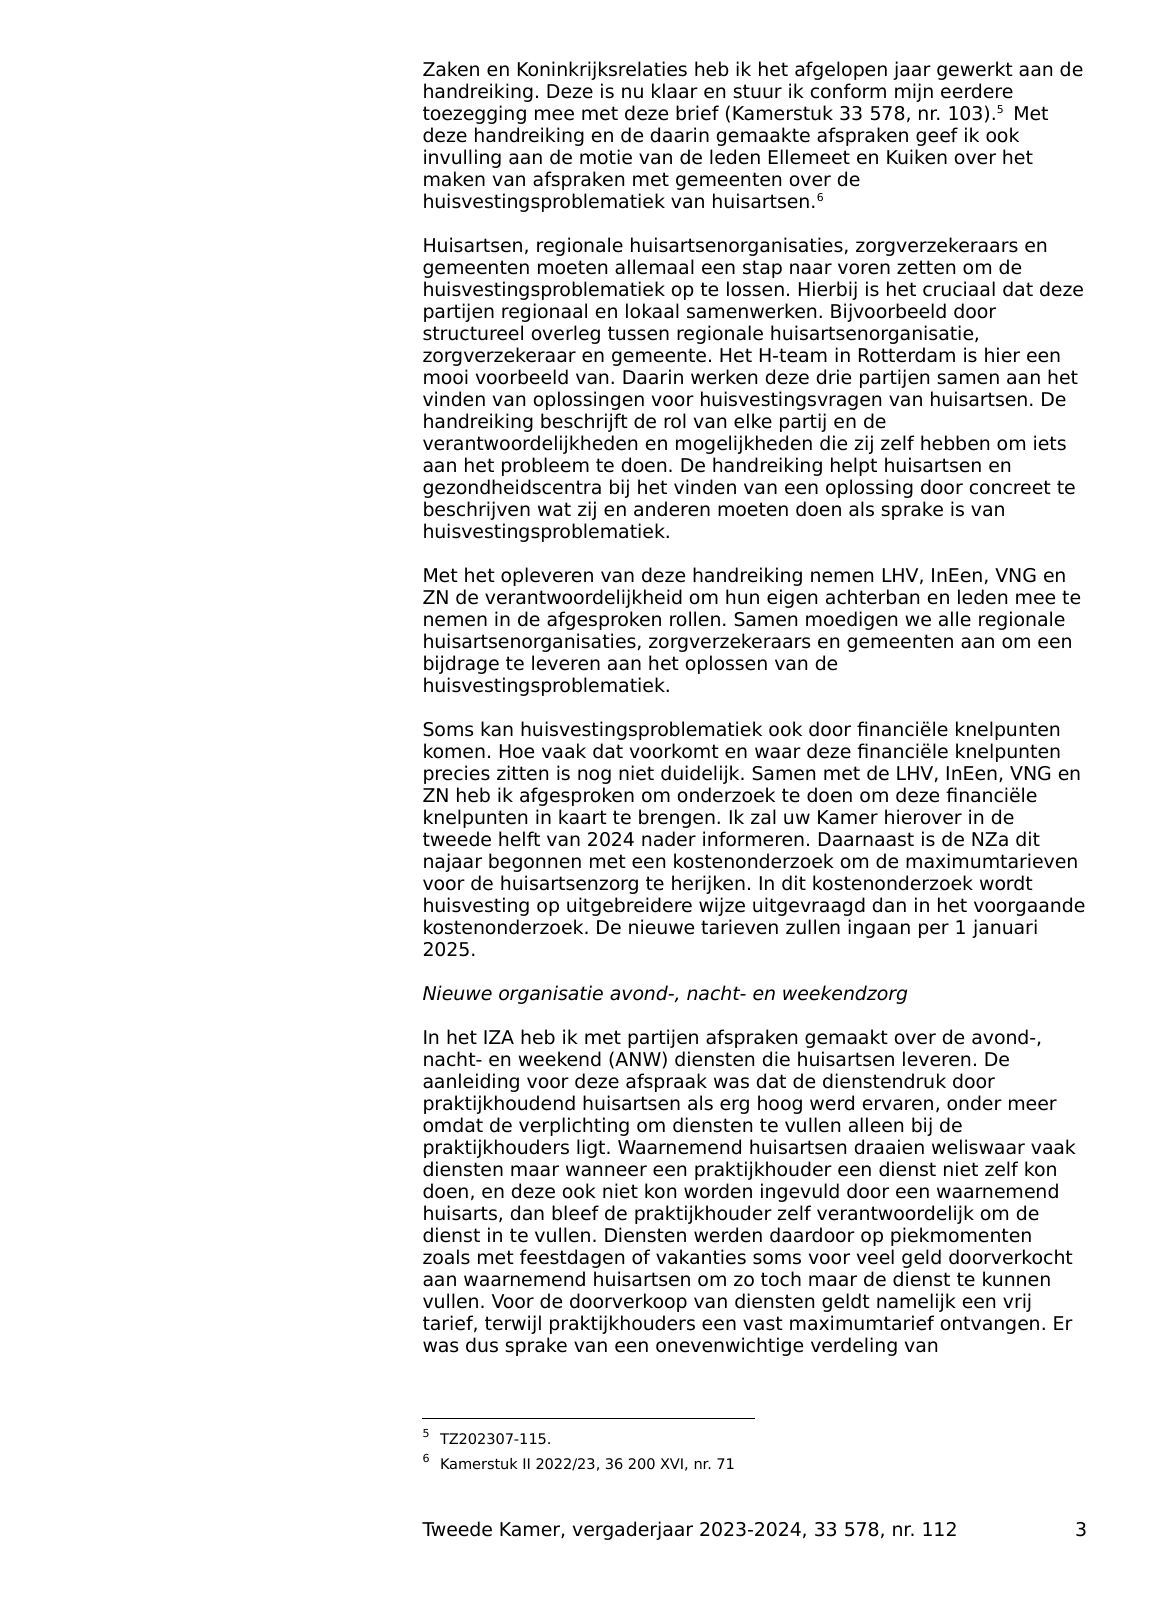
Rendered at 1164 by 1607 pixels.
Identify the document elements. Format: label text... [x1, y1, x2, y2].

text Soms kan huisvestingsproblematiek ook door financiële knelpunten komen. Hoe vaak dat voorkomt en waar deze financiële knelpunten precies zitten is nog niet duidelijk. Samen met de LHV, InEen, VNG en ZN heb ik afgesproken om onderzoek te doen om deze financiële knelpunten in kaart te brengen. Ik zal uw Kamer hierover in de tweede helft van 2024 nader informeren. Daarnaast is de NZa dit najaar begonnen met een kostenonderzoek om de maximumtarieven voor de huisartsenzorg te herijken. In dit kostenonderzoek wordt huisvesting op uitgebreidere wijze uitgevraagd dan in het voorgaande kostenonderzoek. De nieuwe tarieven zullen ingaan per 1 januari 2025. [422, 719, 1087, 961]
text Met het opleveren van deze handreiking nemen LHV, InEen, VNG en ZN de verantwoordelijkheid om hun eigen achterban en leden mee te nemen in de afgesproken rollen. Samen moedigen we alle regionale huisartsenorganisaties, zorgverzekeraars en gemeenten aan om een bijdrage te leveren aan het oplossen van de huisvestingsproblematiek. [422, 565, 1087, 697]
subtitle Nieuwe organisatie avond-, nacht- en weekendzorg [422, 983, 1087, 1005]
text Kamerstuk II 2022/23, 36 200 XVI, nr. 71 [422, 1452, 1087, 1474]
text Zaken en Koninkrijksrelaties heb ik het afgelopen jaar gewerkt aan de handreiking. Deze is nu klaar en stuur ik conform mijn eerdere toezegging mee met deze brief (Kamerstuk 33 578, nr. 103). Met deze handreiking en de daarin gemaakte afspraken geef ik ook invulling aan de motie van de leden Ellemeet en Kuiken over het maken van afspraken met gemeenten over de huisvestingsproblematiek van huisartsen. [422, 59, 1087, 213]
text TZ202307-115. [422, 1427, 1087, 1449]
text Huisartsen, regionale huisartsenorganisaties, zorgverzekeraars en gemeenten moeten allemaal een stap naar voren zetten om de huisvestingsproblematiek op te lossen. Hierbij is het cruciaal dat deze partijen regionaal en lokaal samenwerken. Bijvoorbeeld door structureel overleg tussen regionale huisartsenorganisatie, zorgverzekeraar en gemeente. Het H-team in Rotterdam is hier een mooi voorbeeld van. Daarin werken deze drie partijen samen aan het vinden van oplossingen voor huisvestingsvragen van huisartsen. De handreiking beschrijft de rol van elke partij en de verantwoordelijkheden en mogelijkheden die zij zelf hebben om iets aan het probleem te doen. De handreiking helpt huisartsen en gezondheidscentra bij het vinden van een oplossing door concreet te beschrijven wat zij en anderen moeten doen als sprake is van huisvestingsproblematiek. [422, 235, 1087, 543]
text In het IZA heb ik met partijen afspraken gemaakt over de avond-, nacht- en weekend (ANW) diensten die huisartsen leveren. De aanleiding voor deze afspraak was dat de dienstendruk door praktijkhoudend huisartsen als erg hoog werd ervaren, onder meer omdat de verplichting om diensten te vullen alleen bij de praktijkhouders ligt. Waarnemend huisartsen draaien weliswaar vaak diensten maar wanneer een praktijkhouder een dienst niet zelf kon doen, en deze ook niet kon worden ingevuld door een waarnemend huisarts, dan bleef de praktijkhouder zelf verantwoordelijk om de dienst in te vullen. Diensten werden daardoor op piekmomenten zoals met feestdagen of vakanties soms voor veel geld doorverkocht aan waarnemend huisartsen om zo toch maar de dienst te kunnen vullen. Voor de doorverkoop van diensten geldt namelijk een vrij tarief, terwijl praktijkhouders een vast maximumtarief ontvangen. Er was dus sprake van een onevenwichtige verdeling van [422, 1027, 1087, 1357]
